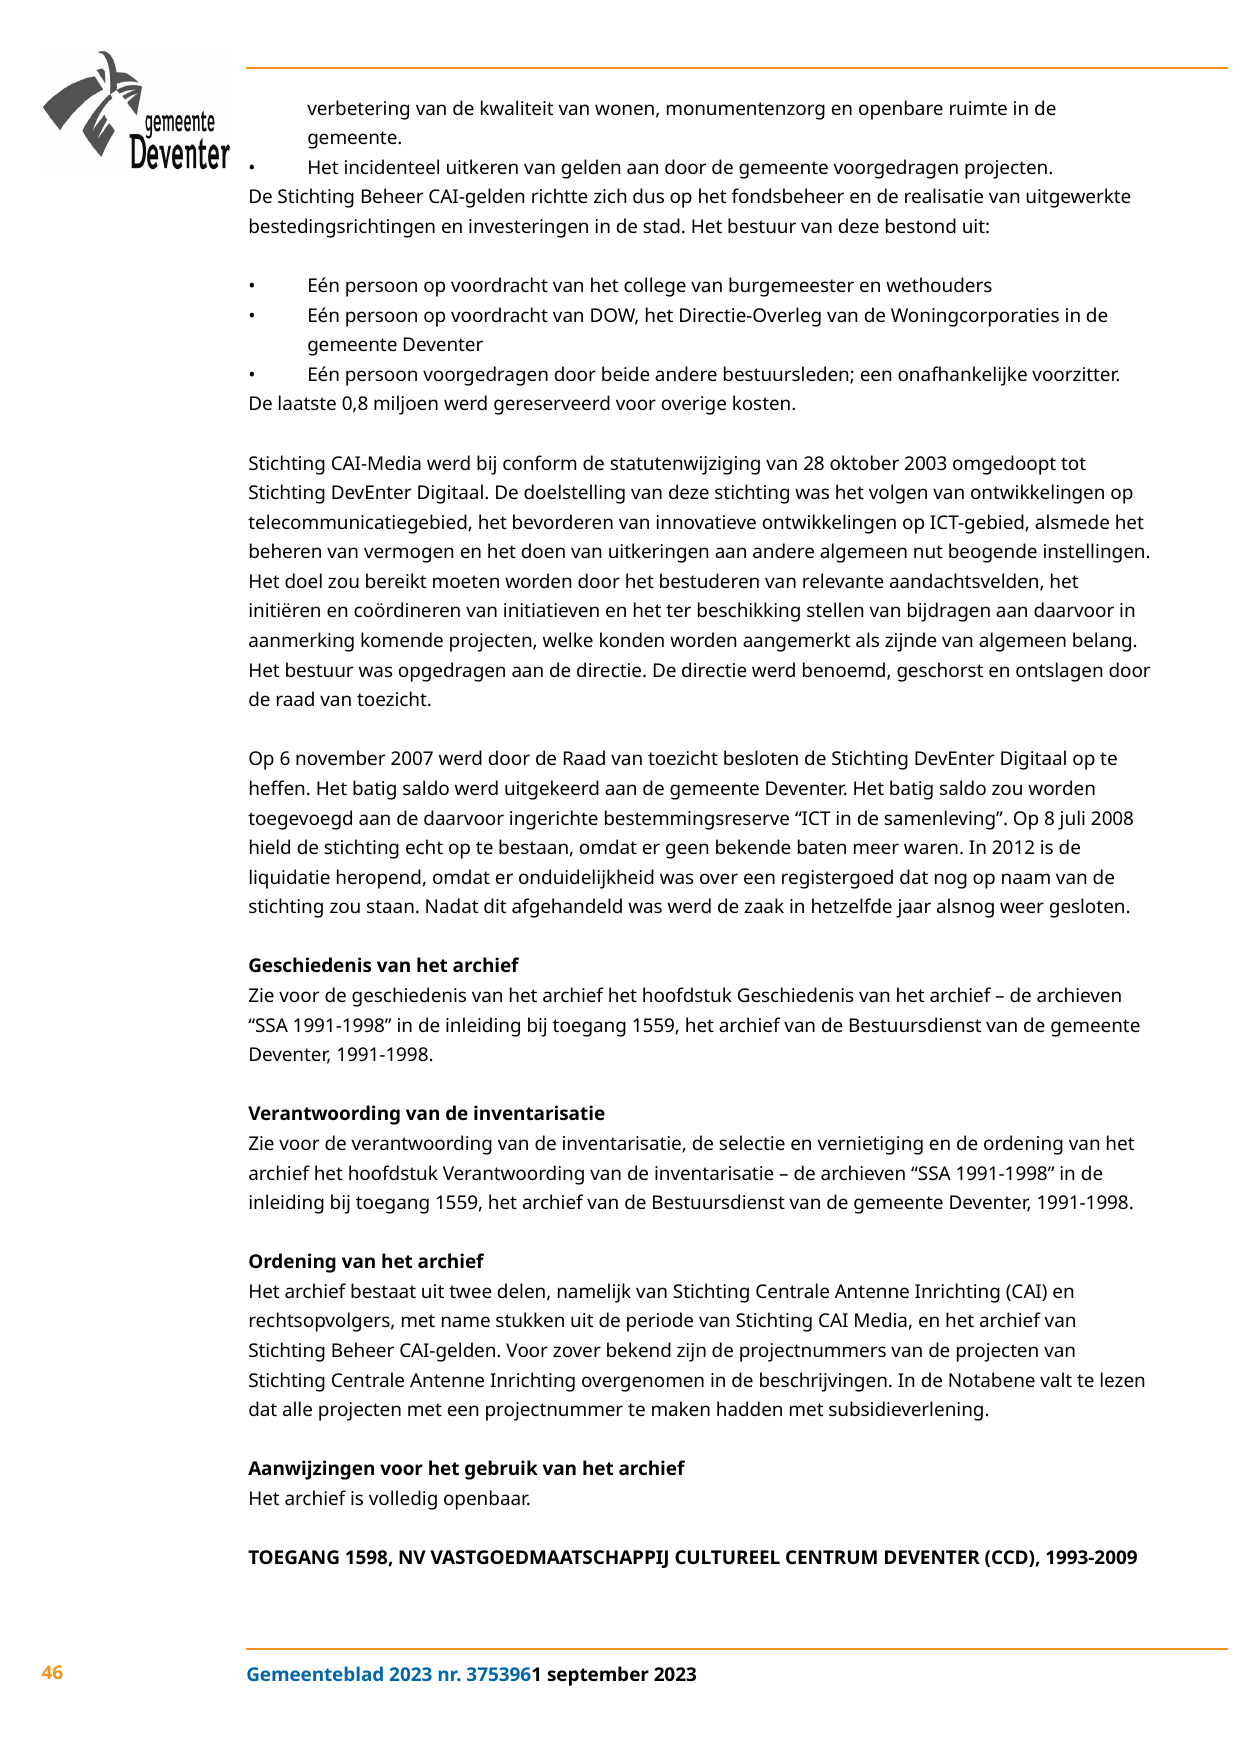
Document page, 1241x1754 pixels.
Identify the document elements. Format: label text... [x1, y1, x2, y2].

text Verantwoording van de inventarisatie [248, 1101, 1152, 1126]
text Aanwijzingen voor het gebruik van het archief [248, 1456, 1152, 1481]
list verbetering van de kwaliteit van wonen, monumentenzorg en openbare ruimte in de gemeente. [248, 95, 1152, 150]
text Ordening van het archief [248, 1248, 1152, 1274]
text Zie voor de geschiedenis van het archief het hoofdstuk Geschiedenis van het archief – de archieven “SSA 1991-1998” in de inleiding bij toegang 1559, het archief van de Bestuursdienst van de gemeente Deventer, 1991-1998. [248, 982, 1152, 1067]
text Geschiedenis van het archief [248, 953, 1152, 978]
text Stichting CAI-Media werd bij conform de statutenwijziging van 28 oktober 2003 omgedoopt tot Stichting DevEnter Digitaal. De doelstelling van deze stichting was het volgen van ontwikkelingen op telecommunicatiegebied, het bevorderen van innovatieve ontwikkelingen op ICT-gebied, alsmede het beheren van vermogen en het doen van uitkeringen aan andere algemeen nut beogende instellingen. Het doel zou bereikt moeten worden door het bestuderen van relevante aandachtsvelden, het initiëren en coördineren van initiatieven en het ter beschikking stellen van bijdragen aan daarvoor in aanmerking komende projecten, welke konden worden aangemerkt als zijnde van algemeen belang. Het bestuur was opgedragen aan de directie. De directie werd benoemd, geschorst en ontslagen door de raad van toezicht. [248, 450, 1152, 712]
text TOEGANG 1598, NV VASTGOEDMAATSCHAPPIJ CULTUREEL CENTRUM DEVENTER (CCD), 1993-2009 [248, 1544, 1152, 1570]
text Zie voor de verantwoording van de inventarisatie, de selectie en vernietiging en de ordening van het archief het hoofdstuk Verantwoording van de inventarisatie – de archieven “SSA 1991-1998” in de inleiding bij toegang 1559, het archief van de Bestuursdienst van de gemeente Deventer, 1991-1998. [248, 1130, 1152, 1215]
list Eén persoon op voordracht van DOW, het Directie-Overleg van de Woningcorporaties in de gemeente Deventer [248, 302, 1152, 357]
text De Stichting Beheer CAI-gelden richtte zich dus op het fondsbeheer en de realisatie van uitgewerkte bestedingsrichtingen en investeringen in de stad. Het bestuur van deze bestond uit: [248, 183, 1152, 239]
text Het archief is volledig openbaar. [248, 1485, 1152, 1511]
picture [41, 47, 231, 172]
text De laatste 0,8 miljoen werd gereserveerd voor overige kosten. [248, 391, 1152, 416]
text Op 6 november 2007 werd door de Raad van toezicht besloten de Stichting DevEnter Digitaal op te heffen. Het batig saldo werd uitgekeerd aan de gemeente Deventer. Het batig saldo zou worden toegevoegd aan de daarvoor ingerichte bestemmingsreserve “ICT in de samenleving”. Op 8 juli 2008 hield de stichting echt op te bestaan, omdat er geen bekende baten meer waren. In 2012 is de liquidatie heropend, omdat er onduidelijkheid was over een registergoed dat nog op naam van de stichting zou staan. Nadat dit afgehandeld was werd de zaak in hetzelfde jaar alsnog weer gesloten. [248, 746, 1152, 919]
list Eén persoon voorgedragen door beide andere bestuursleden; een onafhankelijke voorzitter. [248, 361, 1152, 387]
list Het incidenteel uitkeren van gelden aan door de gemeente voorgedragen projecten. [248, 154, 1152, 180]
list Eén persoon op voordracht van het college van burgemeester en wethouders [248, 272, 1152, 298]
text Het archief bestaat uit twee delen, namelijk van Stichting Centrale Antenne Inrichting (CAI) en rechtsopvolgers, met name stukken uit de periode van Stichting CAI Media, en het archief van Stichting Beheer CAI-gelden. Voor zover bekend zijn de projectnummers van de projecten van Stichting Centrale Antenne Inrichting overgenomen in de beschrijvingen. In de Notabene valt te lezen dat alle projecten met een projectnummer te maken hadden met subsidieverlening. [248, 1278, 1152, 1422]
